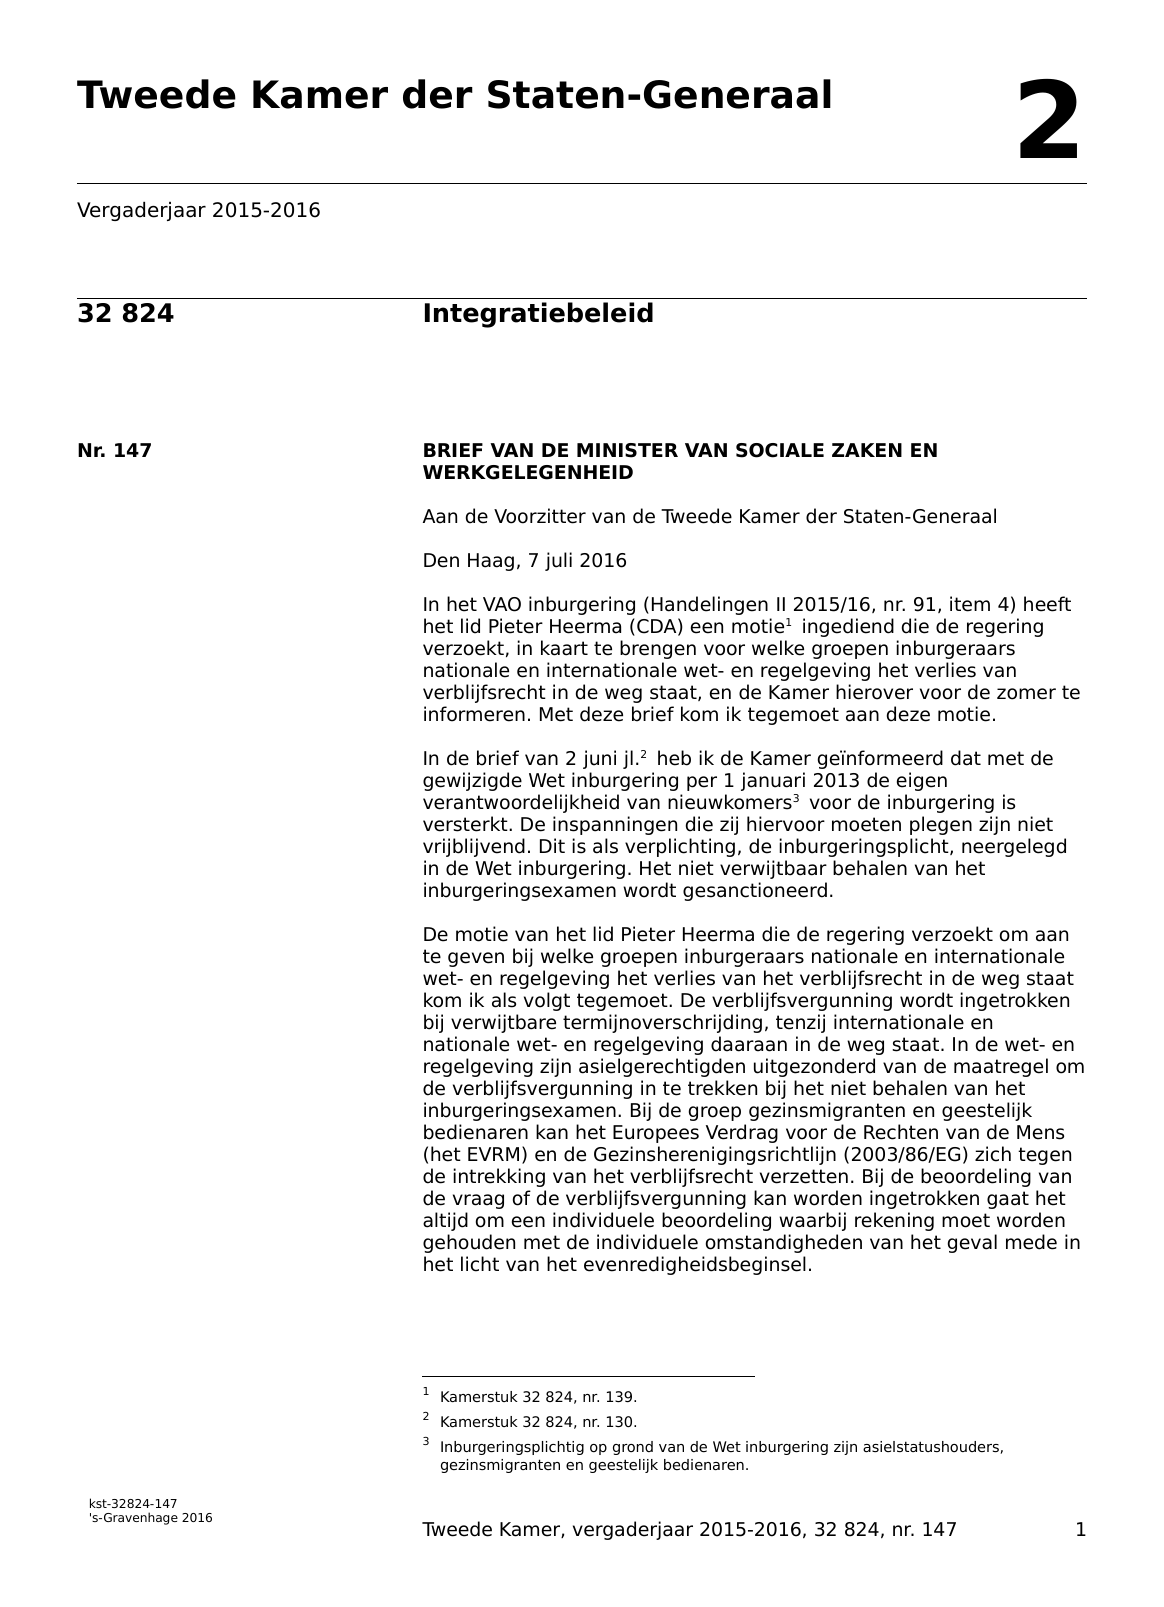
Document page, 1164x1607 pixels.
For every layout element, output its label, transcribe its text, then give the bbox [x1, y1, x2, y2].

text Kamerstuk 32 824, nr. 139. [422, 1385, 1087, 1407]
text In het VAO inburgering (Handelingen II 2015/16, nr. 91, item 4) heeft het lid Pieter Heerma (CDA) een motie ingediend die de regering verzoekt, in kaart te brengen voor welke groepen inburgeraars nationale en internationale wet- en regelgeving het verlies van verblijfsrecht in de weg staat, en de Kamer hierover voor de zomer te informeren. Met deze brief kom ik tegemoet aan deze motie. [422, 594, 1087, 726]
text Den Haag, 7 juli 2016 [422, 550, 1087, 572]
subtitle 32 824 Integratiebeleid [77, 299, 1087, 329]
text kst-32824-147 [88, 1497, 323, 1511]
subtitle Nr. 147 BRIEF VAN DE MINISTER VAN SOCIALE ZAKEN EN WERKGELEGENHEID [77, 440, 1087, 484]
text In de brief van 2 juni jl. heb ik de Kamer geïnformeerd dat met de gewijzigde Wet inburgering per 1 januari 2013 de eigen verantwoordelijkheid van nieuwkomers voor de inburgering is versterkt. De inspanningen die zij hiervoor moeten plegen zijn niet vrijblijvend. Dit is als verplichting, de inburgeringsplicht, neergelegd in de Wet inburgering. Het niet verwijtbaar behalen van het inburgeringsexamen wordt gesanctioneerd. [422, 748, 1087, 902]
text Inburgeringsplichtig op grond van de Wet inburgering zijn asielstatushouders, gezinsmigranten en geestelijk bedienaren. [422, 1435, 1087, 1474]
text Kamerstuk 32 824, nr. 130. [422, 1410, 1087, 1432]
text Aan de Voorzitter van de Tweede Kamer der Staten-Generaal [422, 506, 1087, 528]
table_cell Vergaderjaar 2015-2016 [77, 184, 1087, 298]
text De motie van het lid Pieter Heerma die de regering verzoekt om aan te geven bij welke groepen inburgeraars nationale en internationale wet- en regelgeving het verlies van het verblijfsrecht in de weg staat kom ik als volgt tegemoet. De verblijfsvergunning wordt ingetrokken bij verwijtbare termijnoverschrijding, tenzij internationale en nationale wet- en regelgeving daaraan in de weg staat. In de wet- en regelgeving zijn asielgerechtigden uitgezonderd van de maatregel om de verblijfsvergunning in te trekken bij het niet behalen van het inburgeringsexamen. Bij de groep gezinsmigranten en geestelijk bedienaren kan het Europees Verdrag voor de Rechten van de Mens (het EVRM) en de Gezinsherenigingsrichtlijn (2003/86/EG) zich tegen de intrekking van het verblijfsrecht verzetten. Bij de beoordeling van de vraag of de verblijfsvergunning kan worden ingetrokken gaat het altijd om een individuele beoordeling waarbij rekening moet worden gehouden met de individuele omstandigheden van het geval mede in het licht van het evenredigheidsbeginsel. [422, 924, 1087, 1276]
text 's-Gravenhage 2016 [88, 1511, 323, 1525]
table_header Tweede Kamer der Staten-Generaal [77, 59, 886, 183]
table_header 2 [886, 59, 1087, 183]
